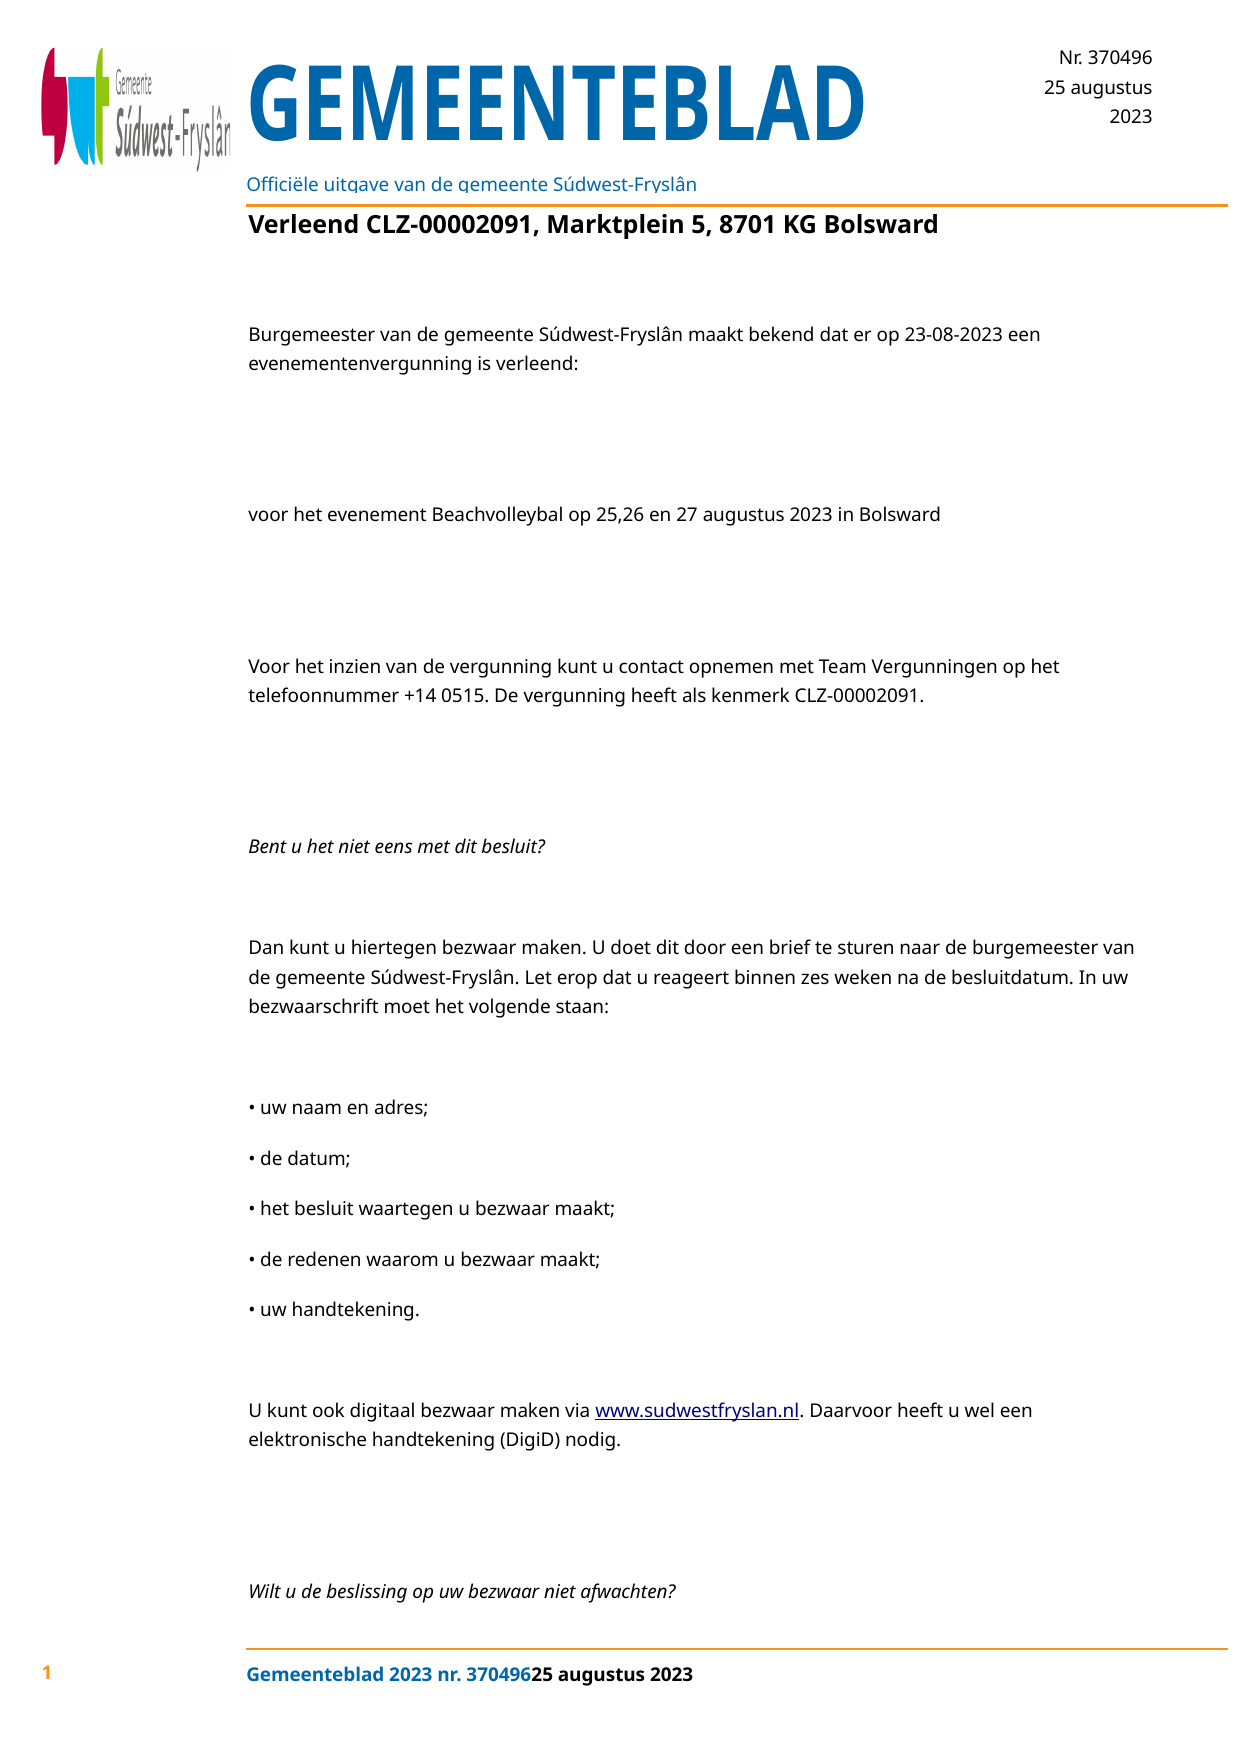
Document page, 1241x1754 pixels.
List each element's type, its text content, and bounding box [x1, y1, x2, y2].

text Burgemeester van de gemeente Súdwest-Fryslân maakt bekend dat er op 23-08-2023 een evenementenvergunning is verleend: [248, 321, 1152, 376]
picture [41, 47, 231, 172]
text Voor het inzien van de vergunning kunt u contact opnemen met Team Vergunningen op het telefoonnummer +14 0515. De vergunning heeft als kenmerk CLZ-00002091. [248, 653, 1152, 708]
text U kunt ook digitaal bezwaar maken via www.sudwestfryslan.nl. Daarvoor heeft u wel een elektronische handtekening (DigiD) nodig. [248, 1397, 1152, 1452]
text Wilt u de beslissing op uw bezwaar niet afwachten? [248, 1578, 1152, 1603]
text • uw naam en adres; [248, 1094, 1152, 1120]
text voor het evenement Beachvolleybal op 25,26 en 27 augustus 2023 in Bolsward [248, 502, 1152, 527]
text • de datum; [248, 1145, 1152, 1171]
text • het besluit waartegen u bezwaar maakt; [248, 1195, 1152, 1221]
text Verleend CLZ-00002091, Marktplein 5, 8701 KG Bolsward [248, 207, 1152, 241]
text • de redenen waarom u bezwaar maakt; [248, 1246, 1152, 1271]
text Dan kunt u hiertegen bezwaar maken. U doet dit door een brief te sturen naar de burgemeester van de gemeente Súdwest-Fryslân. Let erop dat u reageert binnen zes weken na de besluitdatum. In uw bezwaarschrift moet het volgende staan: [248, 934, 1152, 1019]
text • uw handtekening. [248, 1296, 1152, 1322]
text Bent u het niet eens met dit besluit? [248, 834, 1152, 859]
